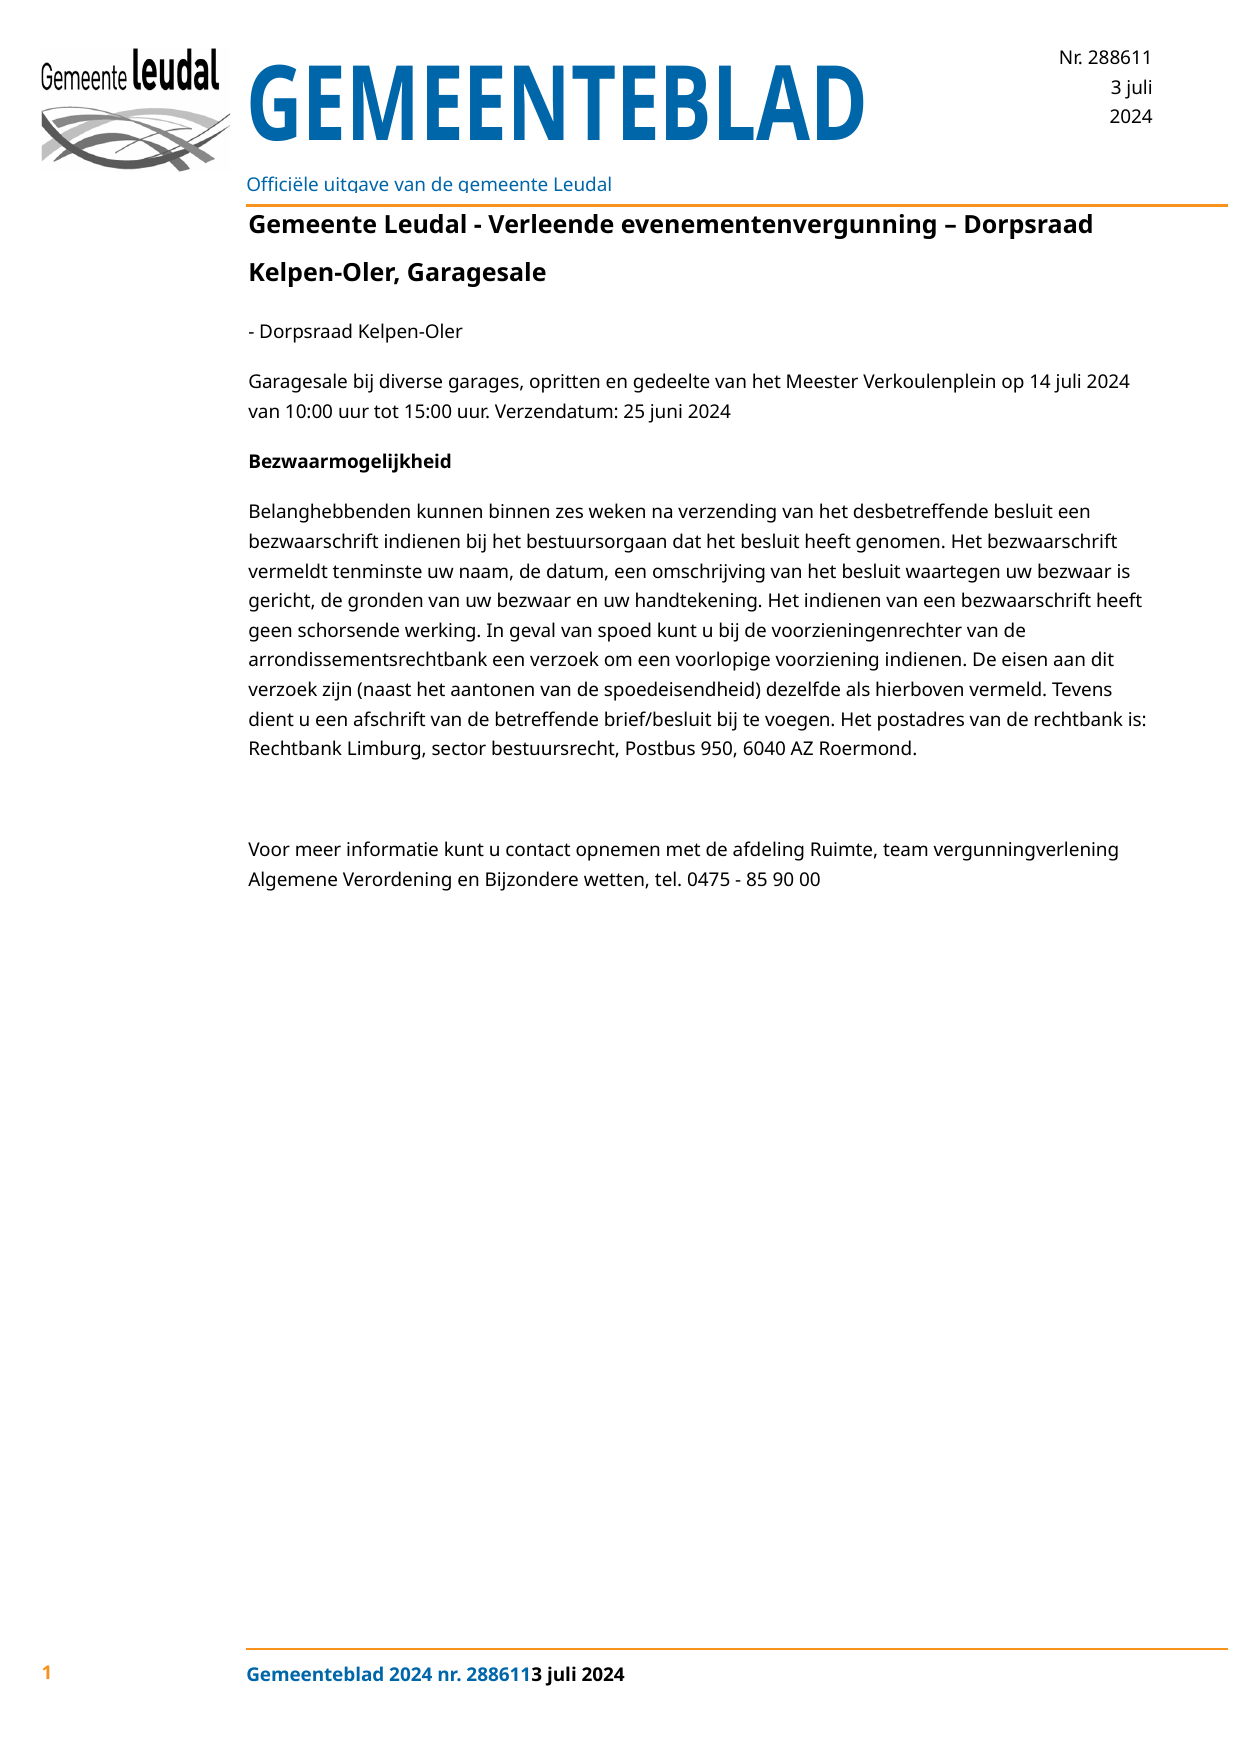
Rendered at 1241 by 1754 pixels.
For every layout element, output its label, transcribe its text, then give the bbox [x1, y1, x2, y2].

text - Dorpsraad Kelpen-Oler [248, 318, 1152, 344]
text Voor meer informatie kunt u contact opnemen met de afdeling Ruimte, team vergunningverlening Algemene Verordening en Bijzondere wetten, tel. 0475 - 85 90 00 [248, 836, 1152, 892]
text Gemeente Leudal - Verleende evenementenvergunning – Dorpsraad Kelpen-Oler, Garagesale [248, 207, 1152, 288]
text Belanghebbenden kunnen binnen zes weken na verzending van het desbetreffende besluit een bezwaarschrift indienen bij het bestuursorgaan dat het besluit heeft genomen. Het bezwaarschrift vermeldt tenminste uw naam, de datum, een omschrijving van het besluit waartegen uw bezwaar is gericht, de gronden van uw bezwaar en uw handtekening. Het indienen van een bezwaarschrift heeft geen schorsende werking. In geval van spoed kunt u bij de voorzieningenrechter van de arrondissementsrechtbank een verzoek om een voorlopige voorziening indienen. De eisen aan dit verzoek zijn (naast het aantonen van de spoedeisendheid) dezelfde als hierboven vermeld. Tevens dient u een afschrift van de betreffende brief/besluit bij te voegen. Het postadres van de rechtbank is: Rechtbank Limburg, sector bestuursrecht, Postbus 950, 6040 AZ Roermond. [248, 499, 1152, 761]
picture [41, 47, 231, 172]
text Garagesale bij diverse garages, opritten en gedeelte van het Meester Verkoulenplein op 14 juli 2024 van 10:00 uur tot 15:00 uur. Verzendatum: 25 juni 2024 [248, 368, 1152, 424]
text Bezwaarmogelijkheid [248, 448, 1152, 474]
